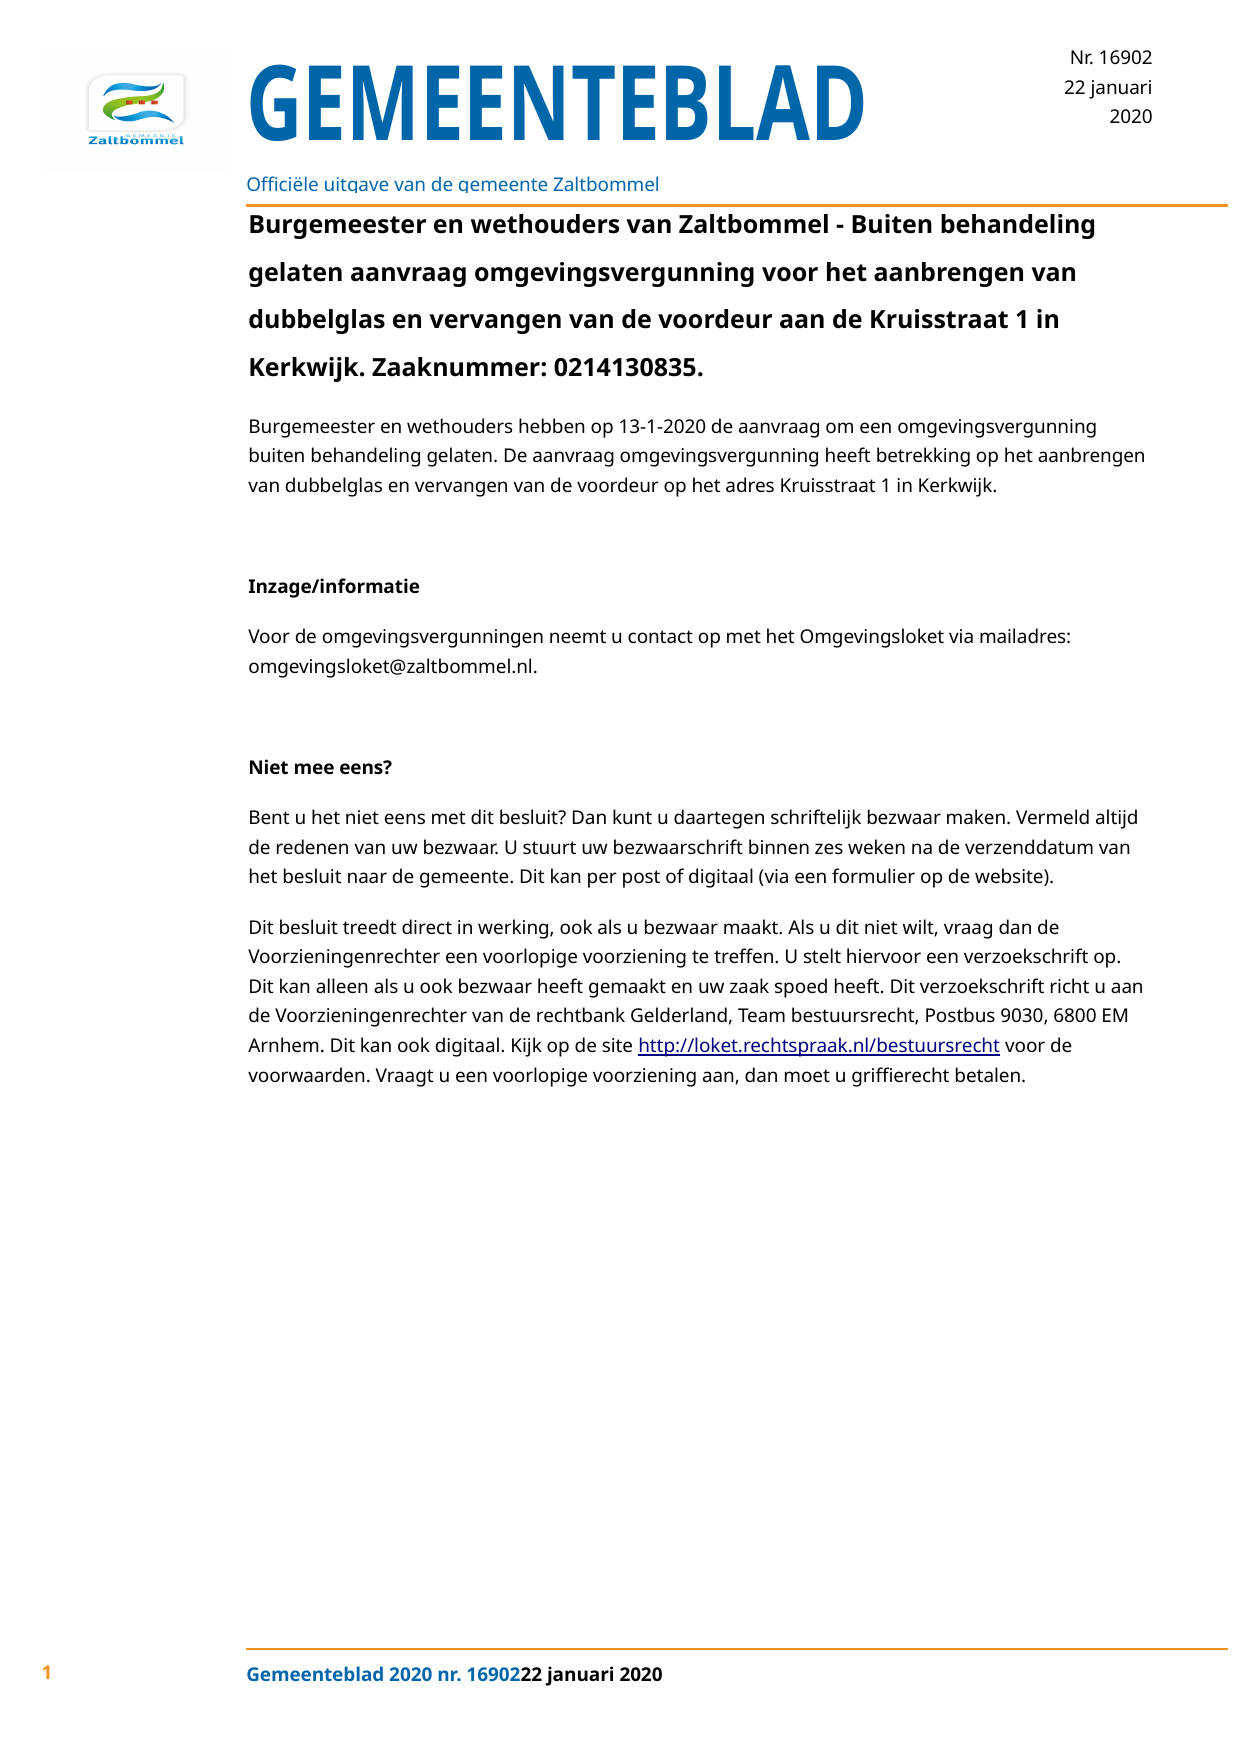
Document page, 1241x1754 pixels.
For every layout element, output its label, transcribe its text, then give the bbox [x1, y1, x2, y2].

text Inzage/informatie [248, 573, 1152, 599]
text Burgemeester en wethouders van Zaltbommel - Buiten behandeling gelaten aanvraag omgevingsvergunning voor het aanbrengen van dubbelglas en vervangen van de voordeur aan de Kruisstraat 1 in Kerkwijk. Zaaknummer: 0214130835. [248, 207, 1152, 384]
text Voor de omgevingsvergunningen neemt u contact op met het Omgevingsloket via mailadres: omgevingsloket@zaltbommel.nl. [248, 623, 1152, 679]
picture [41, 47, 231, 172]
text Bent u het niet eens met dit besluit? Dan kunt u daartegen schriftelijk bezwaar maken. Vermeld altijd de redenen van uw bezwaar. U stuurt uw bezwaarschrift binnen zes weken na de verzenddatum van het besluit naar de gemeente. Dit kan per post of digitaal (via een formulier op de website). [248, 804, 1152, 889]
text Burgemeester en wethouders hebben op 13-1-2020 de aanvraag om een omgevingsvergunning buiten behandeling gelaten. De aanvraag omgevingsvergunning heeft betrekking op het aanbrengen van dubbelglas en vervangen van de voordeur op het adres Kruisstraat 1 in Kerkwijk. [248, 413, 1152, 498]
text Niet mee eens? [248, 754, 1152, 780]
text Dit besluit treedt direct in werking, ook als u bezwaar maakt. Als u dit niet wilt, vraag dan de Voorzieningenrechter een voorlopige voorziening te treffen. U stelt hiervoor een verzoekschrift op. Dit kan alleen als u ook bezwaar heeft gemaakt en uw zaak spoed heeft. Dit verzoekschrift richt u aan de Voorzieningenrechter van de rechtbank Gelderland, Team bestuursrecht, Postbus 9030, 6800 EM Arnhem. Dit kan ook digitaal. Kijk op de site http://loket.rechtspraak.nl/bestuursrecht voor de voorwaarden. Vraagt u een voorlopige voorziening aan, dan moet u griffierecht betalen. [248, 914, 1152, 1088]
